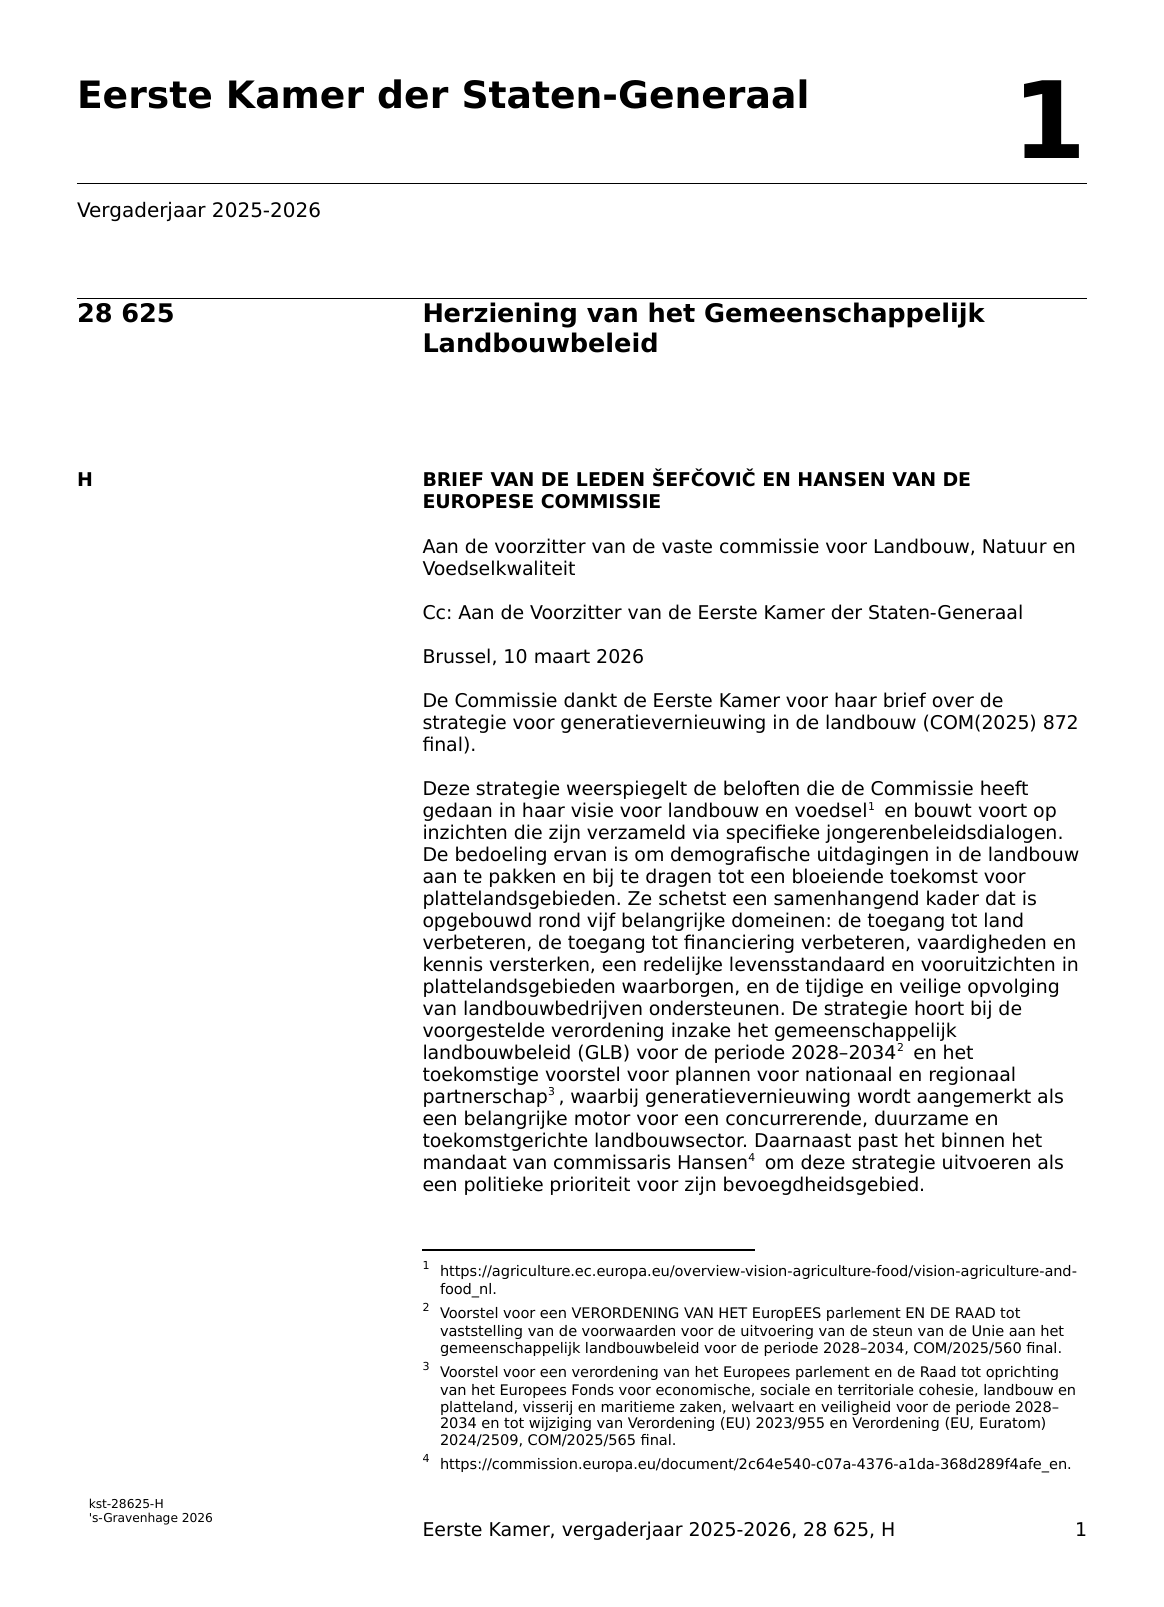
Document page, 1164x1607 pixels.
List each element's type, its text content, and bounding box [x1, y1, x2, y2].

text Brussel, 10 maart 2026 [422, 646, 1087, 668]
subtitle 28 625 Herziening van het Gemeenschappelijk Landbouwbeleid [77, 299, 1087, 358]
text Deze strategie weerspiegelt de beloften die de Commissie heeft gedaan in haar visie voor landbouw en voedsel en bouwt voort op inzichten die zijn verzameld via specifieke jongerenbeleidsdialogen. De bedoeling ervan is om demografische uitdagingen in de landbouw aan te pakken en bij te dragen tot een bloeiende toekomst voor plattelandsgebieden. Ze schetst een samenhangend kader dat is opgebouwd rond vijf belangrijke domeinen: de toegang tot land verbeteren, de toegang tot financiering verbeteren, vaardigheden en kennis versterken, een redelijke levensstandaard en vooruitzichten in plattelandsgebieden waarborgen, en de tijdige en veilige opvolging van landbouwbedrijven ondersteunen. De strategie hoort bij de voorgestelde verordening inzake het gemeenschappelijk landbouwbeleid (GLB) voor de periode 2028–2034 en het toekomstige voorstel voor plannen voor nationaal en regionaal partnerschap, waarbij generatievernieuwing wordt aangemerkt als een belangrijke motor voor een concurrerende, duurzame en toekomstgerichte landbouwsector. Daarnaast past het binnen het mandaat van commissaris Hansen om deze strategie uitvoeren als een politieke prioriteit voor zijn bevoegdheidsgebied. [422, 778, 1087, 1196]
text De Commissie dankt de Eerste Kamer voor haar brief over de strategie voor generatievernieuwing in de landbouw (COM(2025) 872 final). [422, 690, 1087, 756]
text Voorstel voor een VERORDENING VAN HET EuropEES parlement EN DE RAAD tot vaststelling van de voorwaarden voor de uitvoering van de steun van de Unie aan het gemeenschappelijk landbouwbeleid voor de periode 2028–2034, COM/2025/560 final. [422, 1301, 1087, 1357]
text Aan de voorzitter van de vaste commissie voor Landbouw, Natuur en Voedselkwaliteit [422, 536, 1087, 579]
text https://commission.europa.eu/document/2c64e540-c07a-4376-a1da-368d289f4afe_en. [422, 1452, 1087, 1474]
text 's-Gravenhage 2026 [88, 1511, 323, 1525]
table_cell Vergaderjaar 2025-2026 [77, 184, 1087, 298]
text Voorstel voor een verordening van het Europees parlement en de Raad tot oprichting van het Europees Fonds voor economische, sociale en territoriale cohesie, landbouw en platteland, visserij en maritieme zaken, welvaart en veiligheid voor de periode 2028–2034 en tot wijziging van Verordening (EU) 2023/955 en Verordening (EU, Euratom) 2024/2509, COM/2025/565 final. [422, 1360, 1087, 1449]
table_header 1 [886, 59, 1087, 183]
table_header Eerste Kamer der Staten-Generaal [77, 59, 886, 183]
text https://agriculture.ec.europa.eu/overview-vision-agriculture-food/vision-agriculture-and-food_nl. [422, 1259, 1087, 1298]
text Cc: Aan de Voorzitter van de Eerste Kamer der Staten-Generaal [422, 602, 1087, 624]
subtitle H BRIEF VAN DE LEDEN ŠEFČOVIČ EN HANSEN VAN DE EUROPESE COMMISSIE [77, 469, 1087, 513]
text kst-28625-H [88, 1497, 323, 1511]
